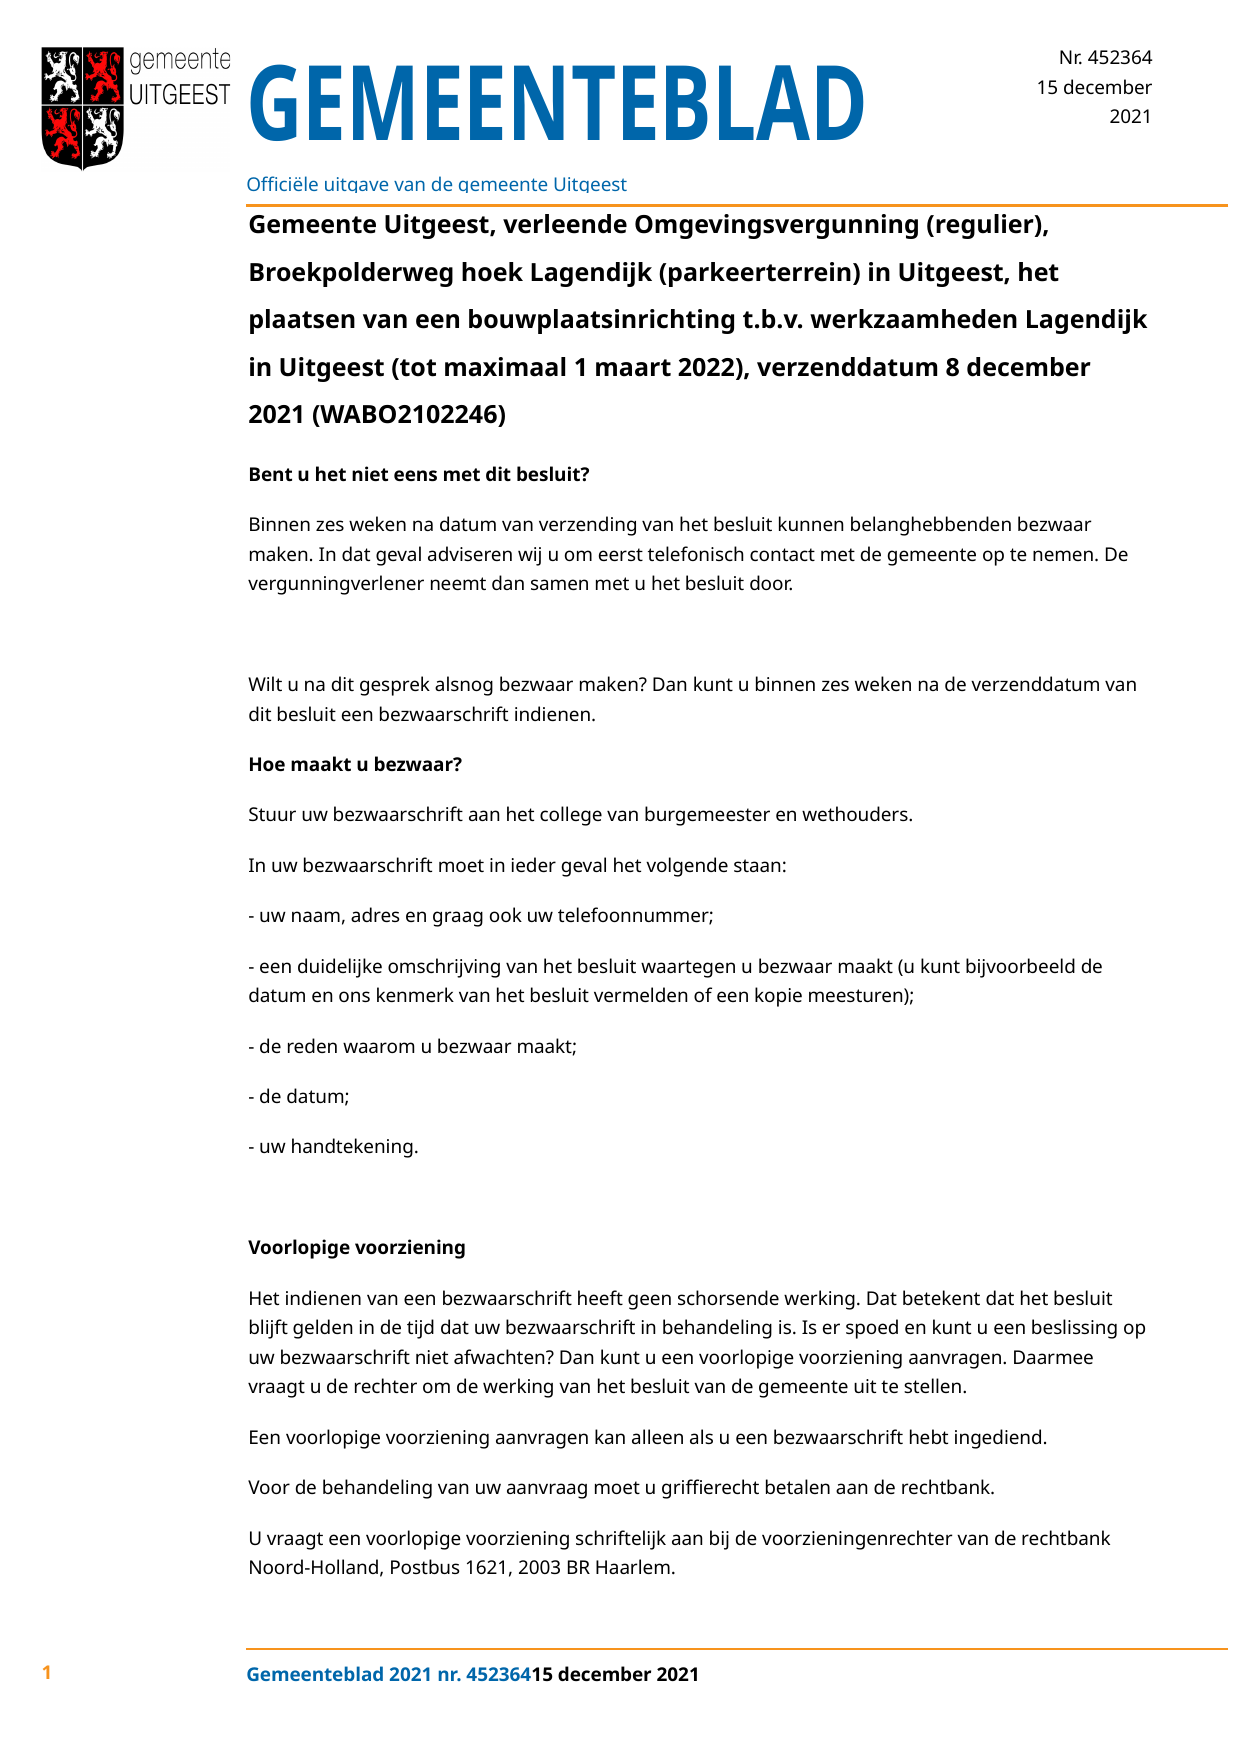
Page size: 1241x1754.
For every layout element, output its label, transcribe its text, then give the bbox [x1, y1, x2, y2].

text Voorlopige voorziening [248, 1234, 1152, 1260]
text Voor de behandeling van uw aanvraag moet u griffierecht betalen aan de rechtbank. [248, 1474, 1152, 1500]
text - een duidelijke omschrijving van het besluit waartegen u bezwaar maakt (u kunt bijvoorbeeld de datum en ons kenmerk van het besluit vermelden of een kopie meesturen); [248, 953, 1152, 1008]
text - uw handtekening. [248, 1134, 1152, 1159]
text Binnen zes weken na datum van verzending van het besluit kunnen belanghebbenden bezwaar maken. In dat geval adviseren wij u om eerst telefonisch contact met de gemeente op te nemen. De vergunningverlener neemt dan samen met u het besluit door. [248, 511, 1152, 596]
text Stuur uw bezwaarschrift aan het college van burgemeester en wethouders. [248, 802, 1152, 827]
text Het indienen van een bezwaarschrift heeft geen schorsende werking. Dat betekent dat het besluit blijft gelden in de tijd dat uw bezwaarschrift in behandeling is. Is er spoed en kunt u een beslissing op uw bezwaarschrift niet afwachten? Dan kunt u een voorlopige voorziening aanvragen. Daarmee vraagt u de rechter om de werking van het besluit van de gemeente uit te stellen. [248, 1285, 1152, 1399]
text Een voorlopige voorziening aanvragen kan alleen als u een bezwaarschrift hebt ingediend. [248, 1424, 1152, 1450]
text Bent u het niet eens met dit besluit? [248, 461, 1152, 486]
text - de reden waarom u bezwaar maakt; [248, 1033, 1152, 1058]
text - uw naam, adres en graag ook uw telefoonnummer; [248, 902, 1152, 928]
text Wilt u na dit gesprek alsnog bezwaar maken? Dan kunt u binnen zes weken na de verzenddatum van dit besluit een bezwaarschrift indienen. [248, 671, 1152, 726]
text Gemeente Uitgeest, verleende Omgevingsvergunning (regulier), Broekpolderweg hoek Lagendijk (parkeerterrein) in Uitgeest, het plaatsen van een bouwplaatsinrichting t.b.v. werkzaamheden Lagendijk in Uitgeest (tot maximaal 1 maart 2022), verzenddatum 8 december 2021 (WABO2102246) [248, 207, 1152, 431]
text - de datum; [248, 1083, 1152, 1109]
text U vraagt een voorlopige voorziening schriftelijk aan bij de voorzieningenrechter van de rechtbank Noord-Holland, Postbus 1621, 2003 BR Haarlem. [248, 1525, 1152, 1580]
text Hoe maakt u bezwaar? [248, 751, 1152, 777]
text In uw bezwaarschrift moet in ieder geval het volgende staan: [248, 852, 1152, 878]
picture [41, 47, 231, 172]
